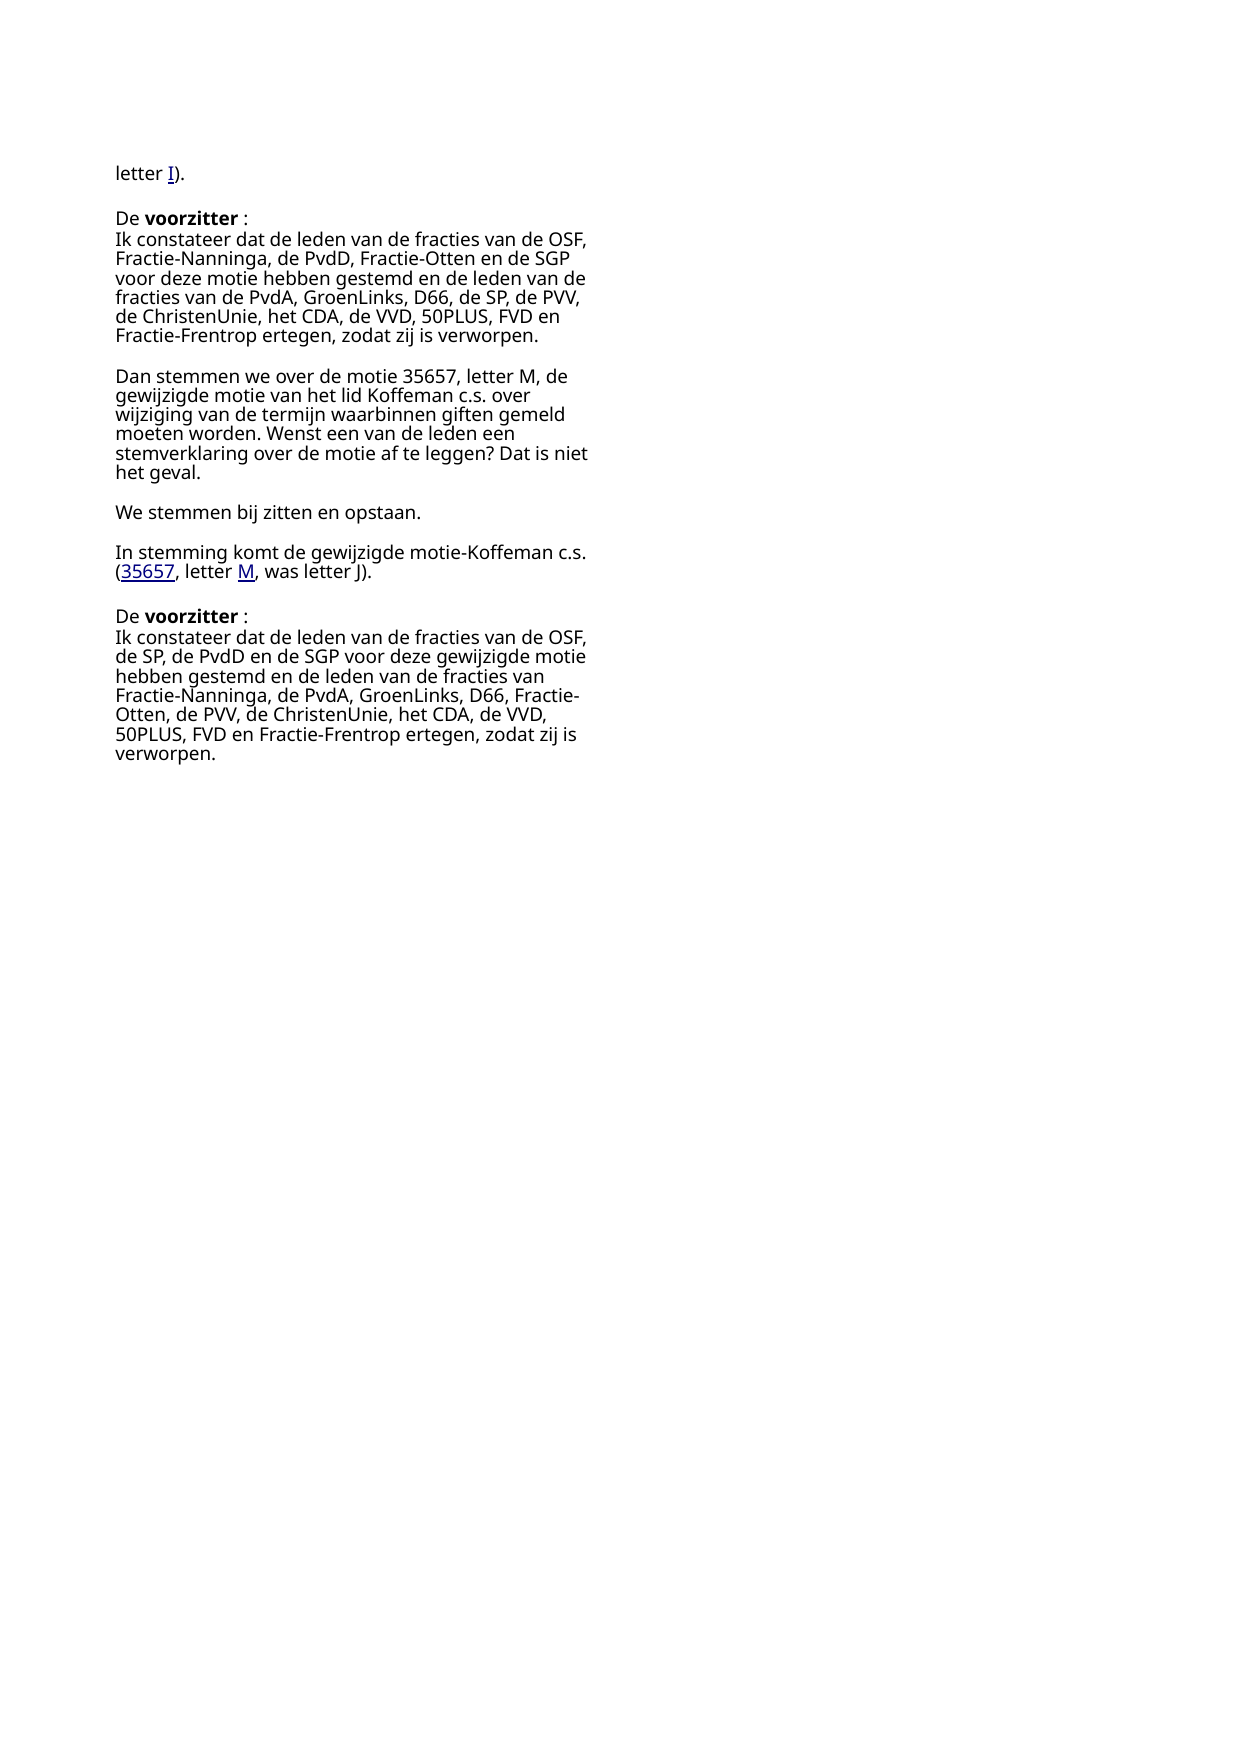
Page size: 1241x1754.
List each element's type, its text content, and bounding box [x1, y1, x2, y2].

text Dan stemmen we over de motie 35657, letter M, de gewijzigde motie van het lid Koffeman c.s. over wijziging van de termijn waarbinnen giften gemeld moeten worden. Wenst een van de leden een stemverklaring over de motie af te leggen? Dat is niet het geval. [115, 368, 605, 483]
text We stemmen bij zitten en opstaan. [115, 504, 605, 523]
text letter I). [115, 165, 605, 184]
text Ik constateer dat de leden van de fracties van de OSF, Fractie-Nanninga, de PvdD, Fractie-Otten en de SGP voor deze motie hebben gestemd en de leden van de fracties van de PvdA, GroenLinks, D66, de SP, de PVV, de ChristenUnie, het CDA, de VVD, 50PLUS, FVD en Fractie-Frentrop ertegen, zodat zij is verworpen. [115, 231, 605, 347]
text In stemming komt de gewijzigde motie-Koffeman c.s. (35657, letter M, was letter J). [115, 544, 605, 583]
text Ik constateer dat de leden van de fracties van de OSF, de SP, de PvdD en de SGP voor deze gewijzigde motie hebben gestemd en de leden van de fracties van Fractie-Nanninga, de PvdA, GroenLinks, D66, Fractie-Otten, de PVV, de ChristenUnie, het CDA, de VVD, 50PLUS, FVD en Fractie-Frentrop ertegen, zodat zij is verworpen. [115, 629, 605, 764]
text De voorzitter : [115, 205, 605, 231]
text De voorzitter : [115, 603, 605, 629]
